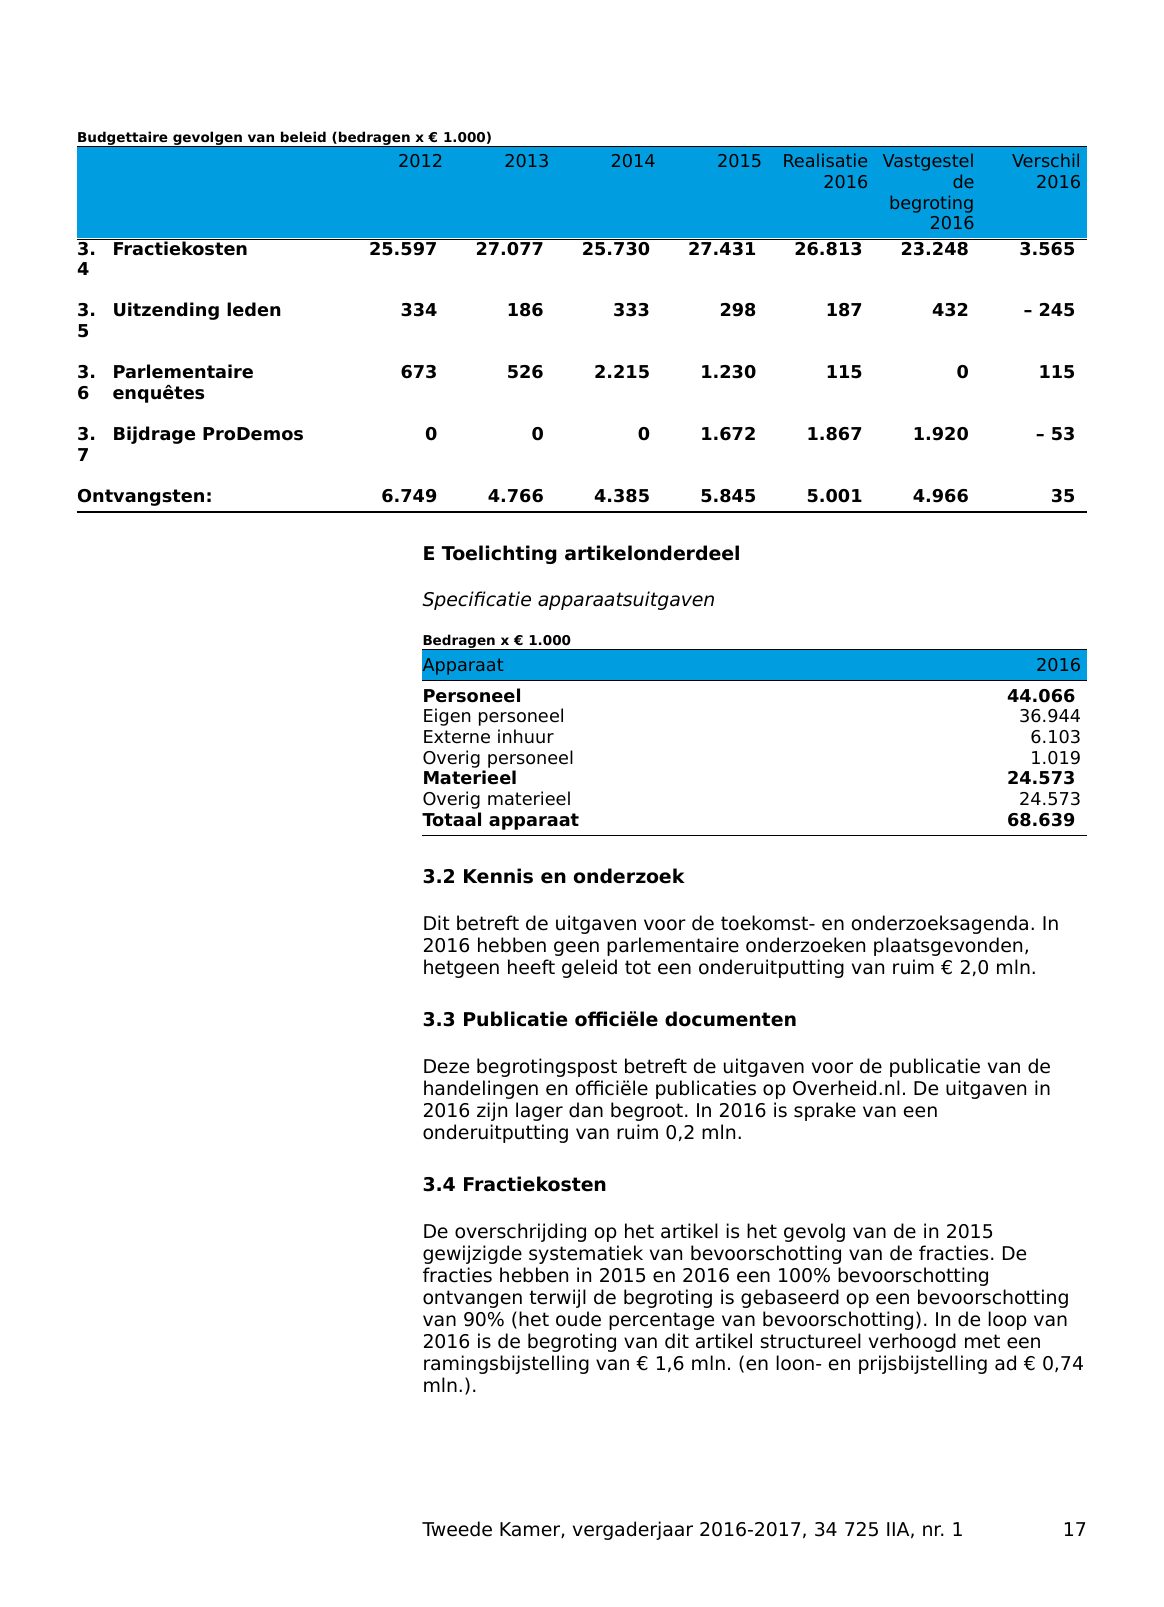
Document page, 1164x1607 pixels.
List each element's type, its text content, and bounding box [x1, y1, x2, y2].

table_cell 1.019 [980, 748, 1087, 768]
table_cell Apparaat [422, 650, 980, 680]
subtitle 3.2 Kennis en onderzoek [422, 866, 1087, 888]
table_cell Personeel [422, 681, 980, 706]
table_cell Externe inhuur [422, 727, 980, 748]
table_cell Fractiekosten [106, 240, 342, 280]
table_cell – 53 [980, 424, 1087, 465]
subtitle 3.4 Fractiekosten [422, 1174, 1087, 1196]
table_cell 35 [980, 486, 1087, 511]
table_cell Bijdrage ProDemos [106, 424, 342, 465]
table_cell [77, 147, 342, 238]
table_cell [77, 465, 1087, 486]
table_cell 0 [343, 424, 449, 465]
table_cell Uitzending leden [106, 300, 342, 342]
text Dit betreft de uitgaven voor de toekomst- en onderzoeksagenda. In 2016 hebben geen parlementaire onderzoeken plaatsgevonden, hetgeen heeft geleid tot een onderuitputting van ruim € 2,0 mln. [422, 913, 1087, 979]
table_cell 2015 [661, 147, 768, 238]
table_header Budgettaire gevolgen van beleid (bedragen x € 1.000) [77, 130, 1087, 146]
table_cell [77, 404, 1087, 424]
table_cell 4.766 [449, 486, 555, 511]
table_cell 298 [661, 300, 768, 342]
table_cell 673 [343, 362, 449, 403]
table_cell – 245 [980, 300, 1087, 342]
table_cell 25.730 [555, 240, 661, 280]
table_cell 3.565 [980, 240, 1087, 280]
table_cell 526 [449, 362, 555, 403]
table_cell 2016 [980, 650, 1087, 680]
table_cell 5.001 [768, 486, 874, 511]
table_cell 44.066 [980, 681, 1087, 706]
table_cell 26.813 [768, 240, 874, 280]
table_cell Realisatie 2016 [768, 147, 874, 238]
table_cell 36.944 [980, 706, 1087, 727]
table_cell 2.215 [555, 362, 661, 403]
subtitle Specificatie apparaatsuitgaven [422, 589, 1087, 611]
table_cell Overig personeel [422, 748, 980, 768]
table_cell 27.431 [661, 240, 768, 280]
table_cell 24.573 [980, 768, 1087, 789]
table_cell 3.4 [77, 240, 106, 280]
table_cell 5.845 [661, 486, 768, 511]
table_cell Eigen personeel [422, 706, 980, 727]
table_cell 68.639 [980, 810, 1087, 835]
table_cell 0 [874, 362, 980, 403]
table_cell Verschil 2016 [980, 147, 1087, 238]
table_cell 432 [874, 300, 980, 342]
table_cell 4.385 [555, 486, 661, 511]
table_cell 27.077 [449, 240, 555, 280]
table_cell 115 [768, 362, 874, 403]
table_header Bedragen x € 1.000 [422, 633, 1087, 649]
table_cell 115 [980, 362, 1087, 403]
table_cell 3.5 [77, 300, 106, 342]
table_cell 3.6 [77, 362, 106, 403]
table_cell [77, 342, 1087, 362]
table_cell Vastgestelde begroting 2016 [874, 147, 980, 238]
table_cell 186 [449, 300, 555, 342]
table_cell 1.920 [874, 424, 980, 465]
table_cell Ontvangsten: [77, 486, 342, 511]
table_cell Parlementaire enquêtes [106, 362, 342, 403]
table_cell 24.573 [980, 789, 1087, 809]
table_cell 1.867 [768, 424, 874, 465]
table_cell [77, 280, 1087, 300]
table_cell 334 [343, 300, 449, 342]
table_cell Materieel [422, 768, 980, 789]
table_cell 187 [768, 300, 874, 342]
table_cell Totaal apparaat [422, 810, 980, 835]
table_cell 2012 [343, 147, 449, 238]
text De overschrijding op het artikel is het gevolg van de in 2015 gewijzigde systematiek van bevoorschotting van de fracties. De fracties hebben in 2015 en 2016 een 100% bevoorschotting ontvangen terwijl de begroting is gebaseerd op een bevoorschotting van 90% (het oude percentage van bevoorschotting). In de loop van 2016 is de begroting van dit artikel structureel verhoogd met een ramingsbijstelling van € 1,6 mln. (en loon- en prijsbijstelling ad € 0,74 mln.). [422, 1221, 1087, 1396]
table_cell 1.672 [661, 424, 768, 465]
table_cell Overig materieel [422, 789, 980, 809]
table_cell 1.230 [661, 362, 768, 403]
table_cell 333 [555, 300, 661, 342]
table_cell 6.103 [980, 727, 1087, 748]
table_cell 0 [555, 424, 661, 465]
table_cell 25.597 [343, 240, 449, 280]
table_cell 3.7 [77, 424, 106, 465]
table_cell 4.966 [874, 486, 980, 511]
table_cell 2013 [449, 147, 555, 238]
table_cell 6.749 [343, 486, 449, 511]
text Deze begrotingspost betreft de uitgaven voor de publicatie van de handelingen en officiële publicaties op Overheid.nl. De uitgaven in 2016 zijn lager dan begroot. In 2016 is sprake van een onderuitputting van ruim 0,2 mln. [422, 1056, 1087, 1144]
subtitle 3.3 Publicatie officiële documenten [422, 1009, 1087, 1031]
subtitle E Toelichting artikelonderdeel [422, 542, 1087, 564]
table_cell 23.248 [874, 240, 980, 280]
table_cell 2014 [555, 147, 661, 238]
table_cell 0 [449, 424, 555, 465]
